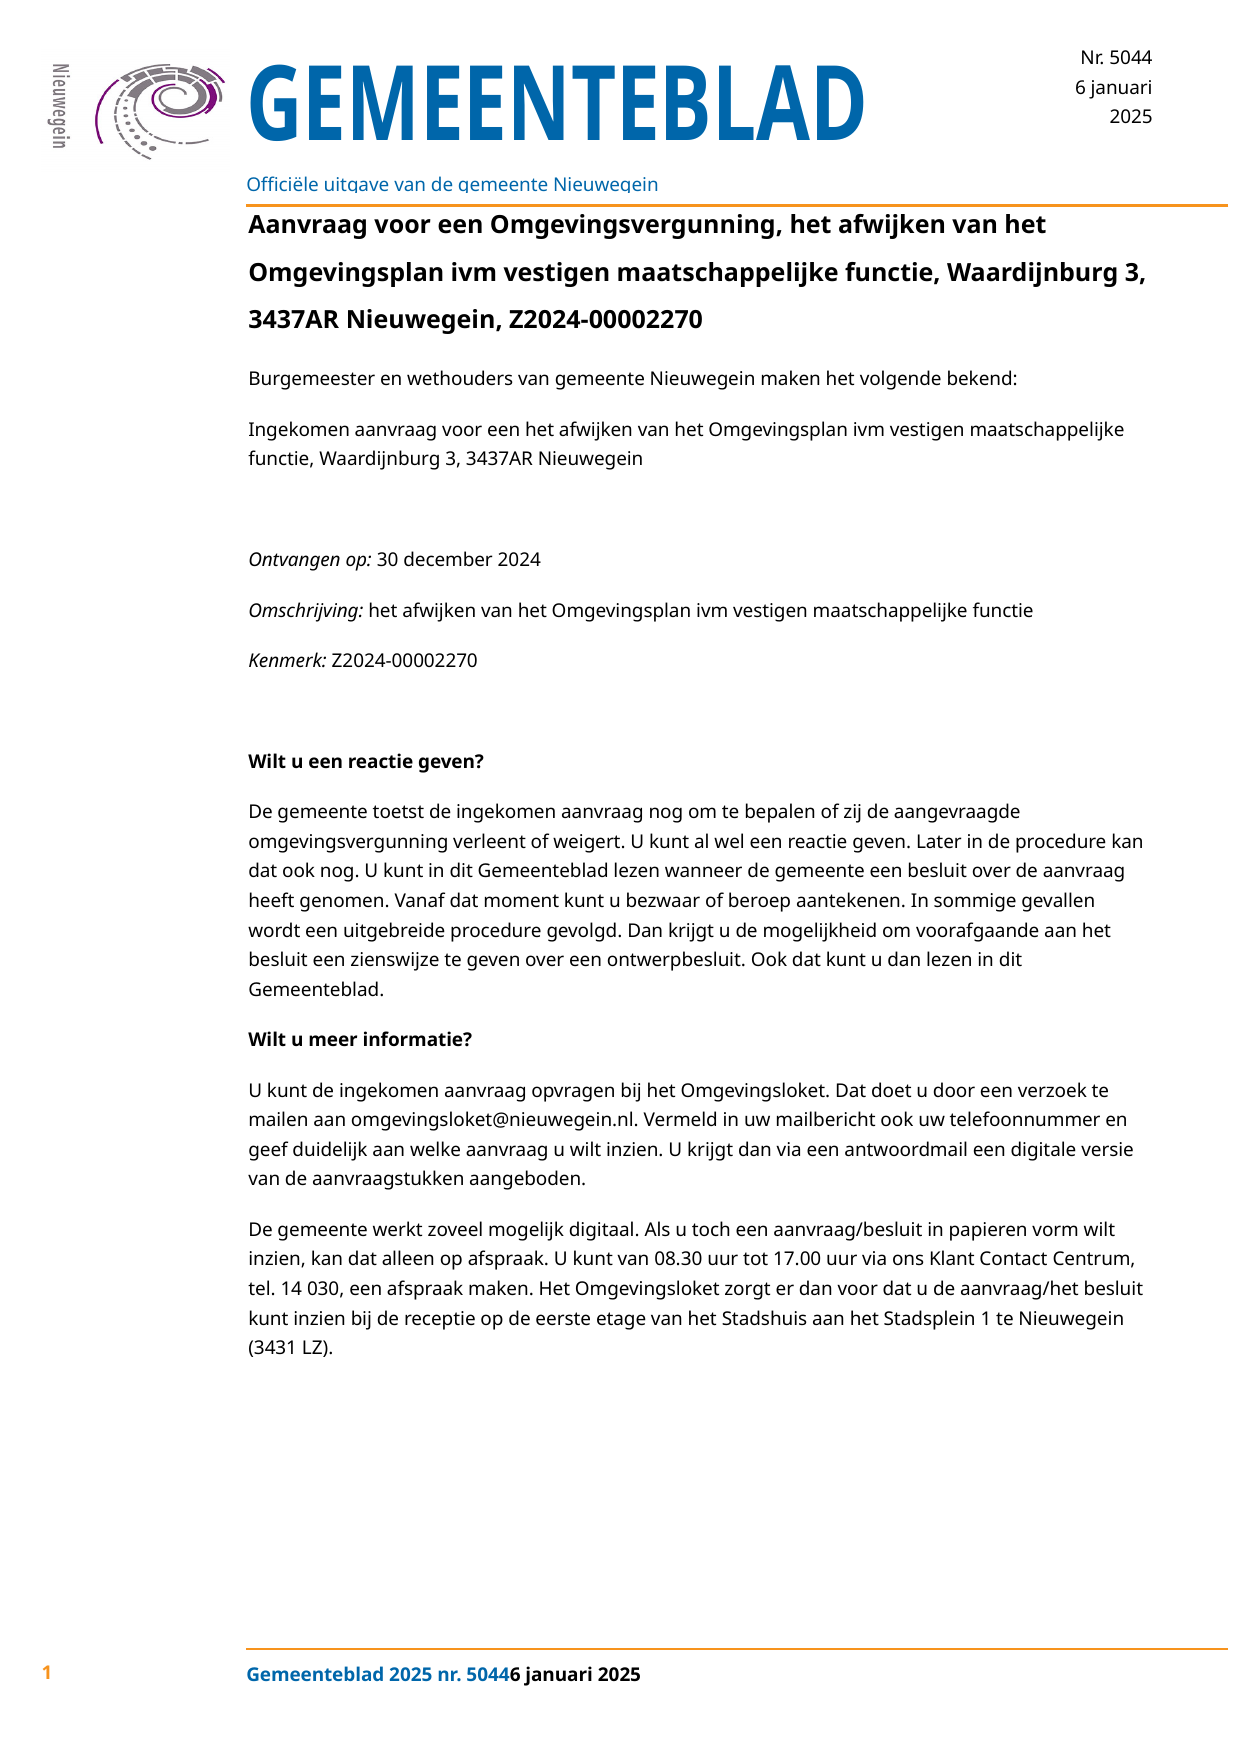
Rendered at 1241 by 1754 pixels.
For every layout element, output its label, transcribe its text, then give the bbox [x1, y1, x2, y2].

text Kenmerk: Z2024-00002270 [248, 647, 1152, 673]
text Wilt u een reactie geven? [248, 748, 1152, 774]
picture [41, 47, 231, 172]
text Ingekomen aanvraag voor een het afwijken van het Omgevingsplan ivm vestigen maatschappelijke functie, Waardijnburg 3, 3437AR Nieuwegein [248, 416, 1152, 471]
text De gemeente toetst de ingekomen aanvraag nog om te bepalen of zij de aangevraagde omgevingsvergunning verleent of weigert. U kunt al wel een reactie geven. Later in de procedure kan dat ook nog. U kunt in dit Gemeenteblad lezen wanneer de gemeente een besluit over de aanvraag heeft genomen. Vanaf dat moment kunt u bezwaar of beroep aantekenen. In sommige gevallen wordt een uitgebreide procedure gevolgd. Dan krijgt u de mogelijkheid om voorafgaande aan het besluit een zienswijze te geven over een ontwerpbesluit. Ook dat kunt u dan lezen in dit Gemeenteblad. [248, 798, 1152, 1002]
text De gemeente werkt zoveel mogelijk digitaal. Als u toch een aanvraag/besluit in papieren vorm wilt inzien, kan dat alleen op afspraak. U kunt van 08.30 uur tot 17.00 uur via ons Klant Contact Centrum, tel. 14 030, een afspraak maken. Het Omgevingsloket zorgt er dan voor dat u de aanvraag/het besluit kunt inzien bij de receptie op de eerste etage van het Stadshuis aan het Stadsplein 1 te Nieuwegein (3431 LZ). [248, 1216, 1152, 1360]
text Burgemeester en wethouders van gemeente Nieuwegein maken het volgende bekend: [248, 366, 1152, 391]
text U kunt de ingekomen aanvraag opvragen bij het Omgevingsloket. Dat doet u door een verzoek te mailen aan omgevingsloket@nieuwegein.nl. Vermeld in uw mailbericht ook uw telefoonnummer en geef duidelijk aan welke aanvraag u wilt inzien. U krijgt dan via een antwoordmail een digitale versie van de aanvraagstukken aangeboden. [248, 1077, 1152, 1191]
text Omschrijving: het afwijken van het Omgevingsplan ivm vestigen maatschappelijke functie [248, 597, 1152, 622]
text Aanvraag voor een Omgevingsvergunning, het afwijken van het Omgevingsplan ivm vestigen maatschappelijke functie, Waardijnburg 3, 3437AR Nieuwegein, Z2024-00002270 [248, 207, 1152, 336]
text Wilt u meer informatie? [248, 1026, 1152, 1052]
text Ontvangen op: 30 december 2024 [248, 546, 1152, 572]
